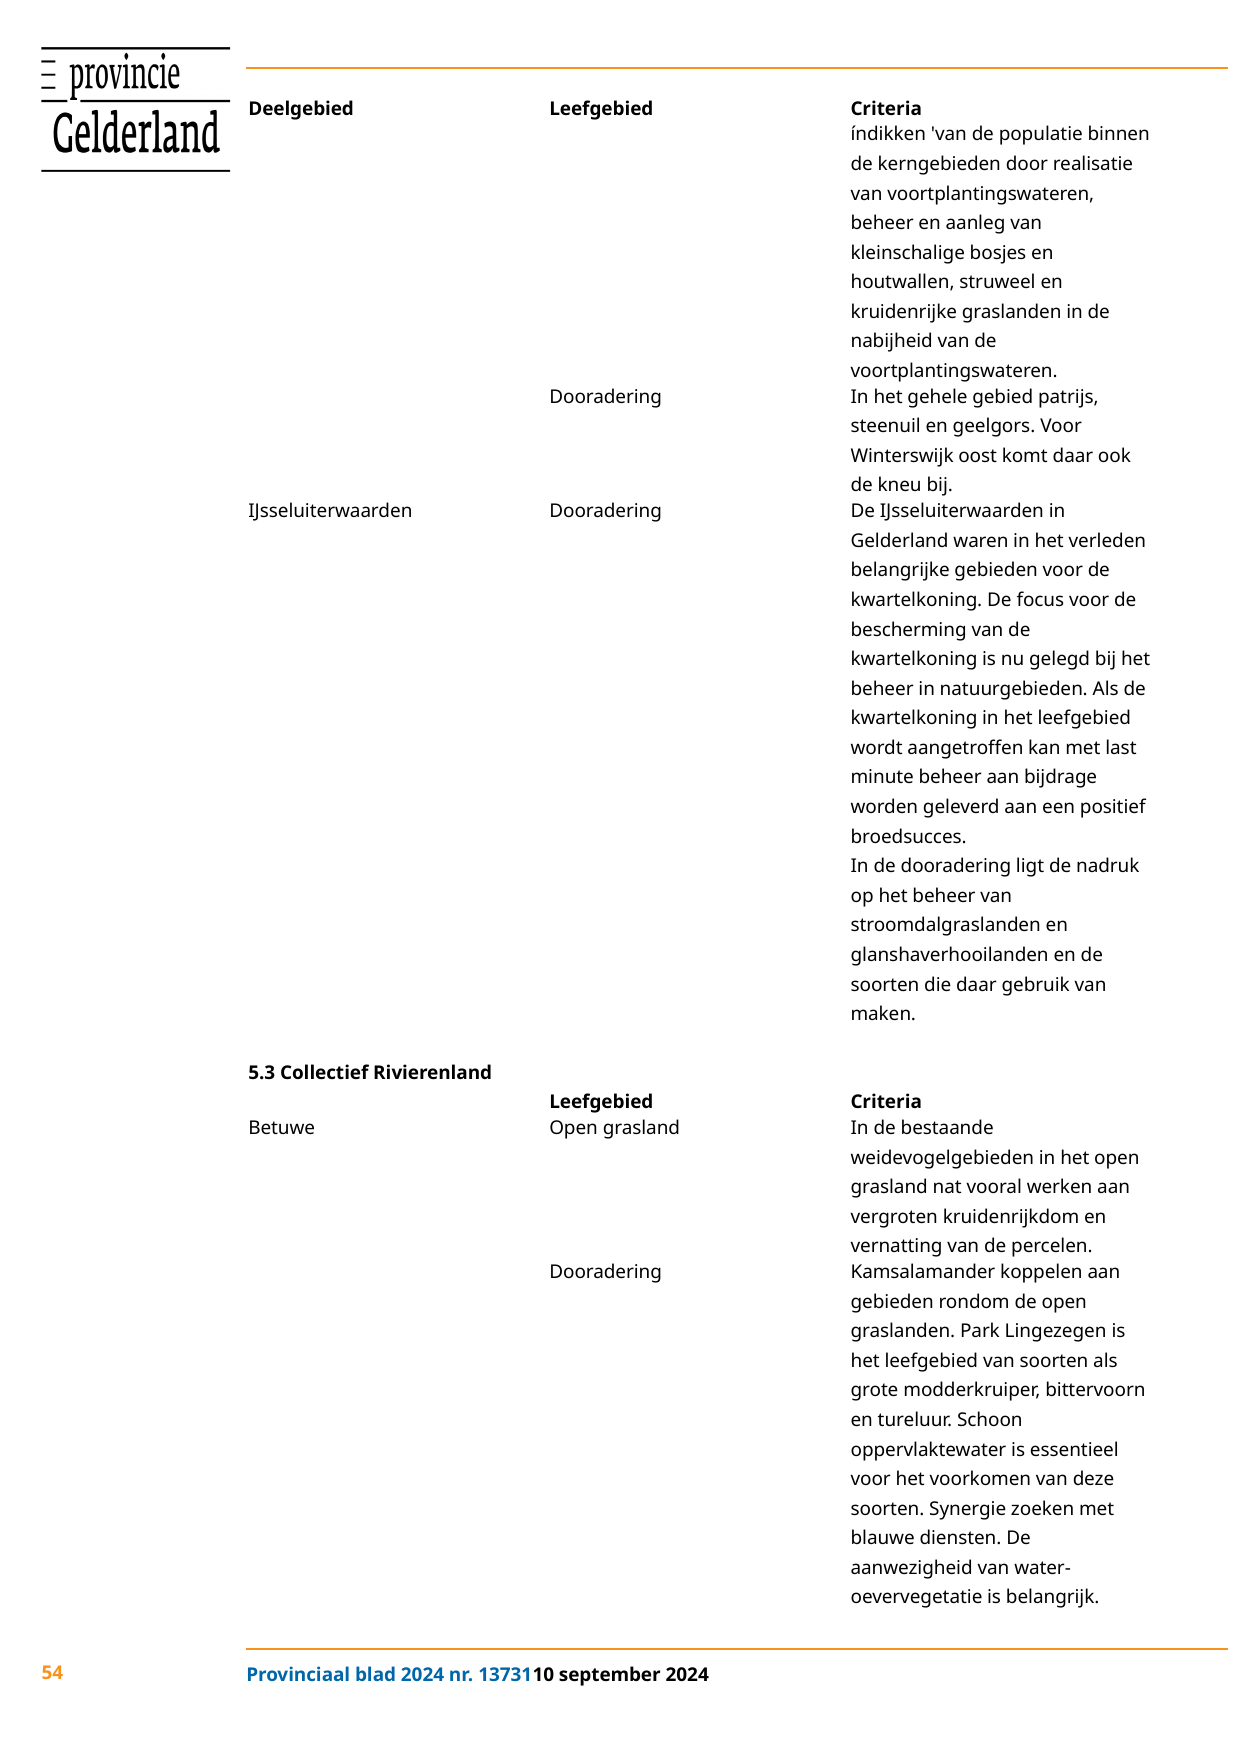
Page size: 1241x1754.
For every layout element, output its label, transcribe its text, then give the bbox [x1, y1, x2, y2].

table_cell De IJsseluiterwaarden in Gelderland waren in het verleden belangrijke gebieden voor de kwartelkoning. De focus voor de bescherming van de kwartelkoning is nu gelegd bij het beheer in natuurgebieden. Als de kwartelkoning in het leefgebied wordt aangetroffen kan met last minute beheer aan bijdrage worden geleverd aan een positief broedsucces. In de dooradering ligt de nadruk op het beheer van stroomdalgraslanden en glanshaverhooilanden en de soorten die daar gebruik van maken. [850, 498, 1152, 1026]
table_cell Dooradering [549, 1258, 850, 1609]
table_header [248, 1089, 549, 1114]
table_cell Open grasland [549, 1114, 850, 1258]
table_header Criteria [850, 1089, 1152, 1114]
table_cell In het gehele gebied patrijs, steenuil en geelgors. Voor Winterswijk oost komt daar ook de kneu bij. [850, 383, 1152, 497]
picture [41, 47, 231, 172]
table_cell [248, 121, 549, 497]
table_cell IJsseluiterwaarden [248, 498, 549, 1026]
table_cell Dooradering [549, 383, 850, 497]
text 5.3 Collectief Rivierenland [248, 1059, 1152, 1084]
table_cell índikken 'van de populatie binnen de kerngebieden door realisatie van voortplantingswateren, beheer en aanleg van kleinschalige bosjes en houtwallen, struweel en kruidenrijke graslanden in de nabijheid van de voortplantingswateren. [850, 121, 1152, 383]
table_header Leefgebied [549, 1089, 850, 1114]
table_header Deelgebied [248, 95, 549, 121]
table_cell [549, 121, 850, 383]
table_header Criteria [850, 95, 1152, 121]
table_cell Dooradering [549, 498, 850, 1026]
table_cell Kamsalamander koppelen aan gebieden rondom de open graslanden. Park Lingezegen is het leefgebied van soorten als grote modderkruiper, bittervoorn en tureluur. Schoon oppervlaktewater is essentieel voor het voorkomen van deze soorten. Synergie zoeken met blauwe diensten. De aanwezigheid van water- oevervegetatie is belangrijk. [850, 1258, 1152, 1609]
table_cell In de bestaande weidevogelgebieden in het open grasland nat vooral werken aan vergroten kruidenrijkdom en vernatting van de percelen. [850, 1114, 1152, 1258]
table_cell Betuwe [248, 1114, 549, 1609]
table_header Leefgebied [549, 95, 850, 121]
